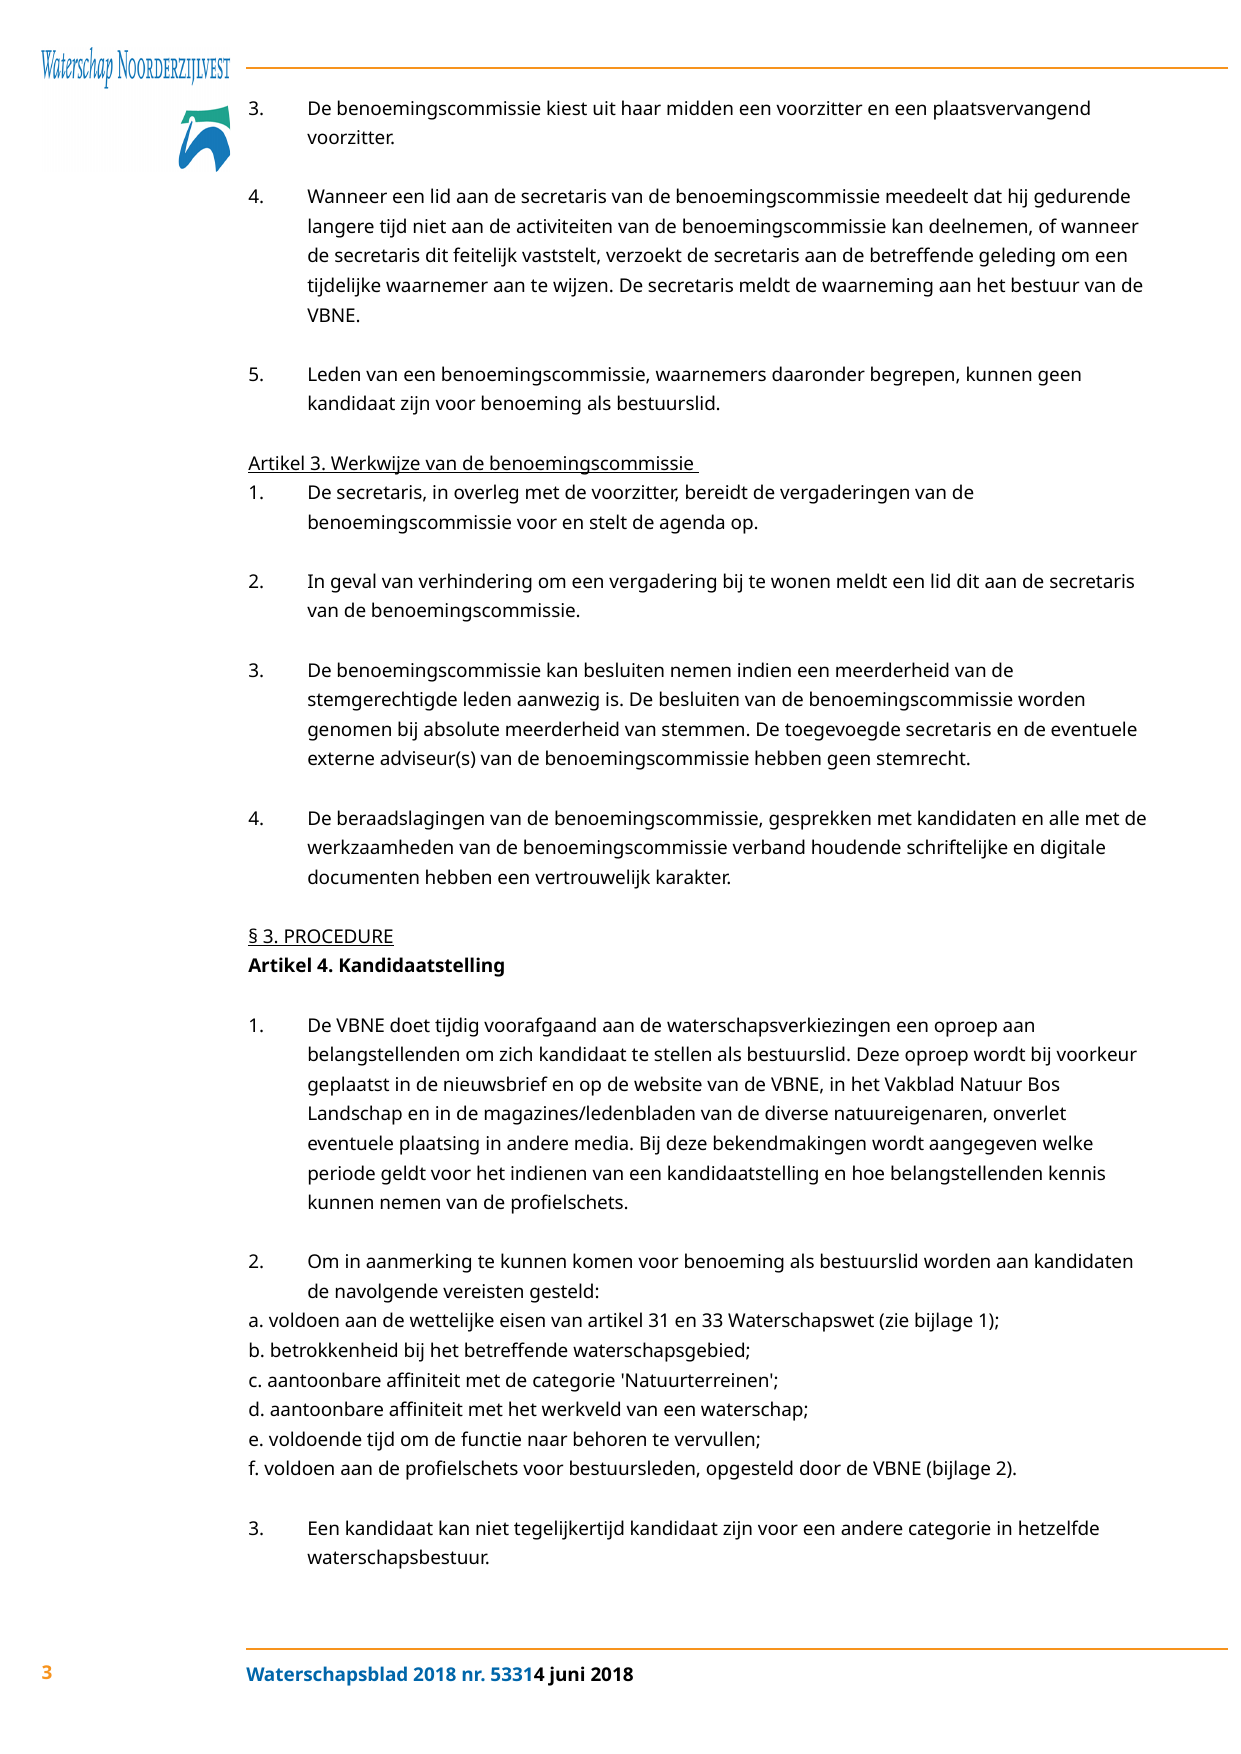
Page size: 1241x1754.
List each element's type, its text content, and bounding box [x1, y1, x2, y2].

text b. betrokkenheid bij het betreffende waterschapsgebied; [248, 1337, 1152, 1363]
list De VBNE doet tijdig voorafgaand aan de waterschapsverkiezingen een oproep aan belangstellenden om zich kandidaat te stellen als bestuurslid. Deze oproep wordt bij voorkeur geplaatst in de nieuwsbrief en op de website van de VBNE, in het Vakblad Natuur Bos Landschap en in de magazines/ledenbladen van de diverse natuureigenaren, onverlet eventuele plaatsing in andere media. Bij deze bekendmakingen wordt aangegeven welke periode geldt voor het indienen van een kandidaatstelling en hoe belangstellenden kennis kunnen nemen van de profielschets. [248, 1012, 1152, 1215]
list In geval van verhindering om een vergadering bij te wonen meldt een lid dit aan de secretaris van de benoemingscommissie. [248, 568, 1152, 623]
list Wanneer een lid aan de secretaris van de benoemingscommissie meedeelt dat hij gedurende langere tijd niet aan de activiteiten van de benoemingscommissie kan deelnemen, of wanneer de secretaris dit feitelijk vaststelt, verzoekt de secretaris aan de betreffende geleding om een tijdelijke waarnemer aan te wijzen. De secretaris meldt de waarneming aan het bestuur van de VBNE. [248, 183, 1152, 328]
list De benoemingscommissie kiest uit haar midden een voorzitter en een plaatsvervangend voorzitter. [248, 95, 1152, 150]
text d. aantoonbare affiniteit met het werkveld van een waterschap; [248, 1396, 1152, 1422]
text e. voldoende tijd om de functie naar behoren te vervullen; [248, 1426, 1152, 1452]
list De secretaris, in overleg met de voorzitter, bereidt de vergaderingen van de benoemingscommissie voor en stelt de agenda op. [248, 479, 1152, 535]
text § 3. PROCEDURE [248, 923, 1152, 949]
list Om in aanmerking te kunnen komen voor benoeming als bestuurslid worden aan kandidaten de navolgende vereisten gesteld: [248, 1248, 1152, 1304]
text Artikel 4. Kandidaatstelling [248, 953, 1152, 978]
list Een kandidaat kan niet tegelijkertijd kandidaat zijn voor een andere categorie in hetzelfde waterschapsbestuur. [248, 1515, 1152, 1570]
text c. aantoonbare affiniteit met de categorie 'Natuurterreinen'; [248, 1367, 1152, 1393]
list De benoemingscommissie kan besluiten nemen indien een meerderheid van de stemgerechtigde leden aanwezig is. De besluiten van de benoemingscommissie worden genomen bij absolute meerderheid van stemmen. De toegevoegde secretaris en de eventuele externe adviseur(s) van de benoemingscommissie hebben geen stemrecht. [248, 657, 1152, 771]
text Artikel 3. Werkwijze van de benoemingscommissie [248, 450, 1152, 476]
text a. voldoen aan de wettelijke eisen van artikel 31 en 33 Waterschapswet (zie bijlage 1); [248, 1308, 1152, 1333]
picture [41, 47, 231, 172]
list Leden van een benoemingscommissie, waarnemers daaronder begrepen, kunnen geen kandidaat zijn voor benoeming als bestuurslid. [248, 361, 1152, 416]
text f. voldoen aan de profielschets voor bestuursleden, opgesteld door de VBNE (bijlage 2). [248, 1456, 1152, 1481]
list De beraadslagingen van de benoemingscommissie, gesprekken met kandidaten en alle met de werkzaamheden van de benoemingscommissie verband houdende schriftelijke en digitale documenten hebben een vertrouwelijk karakter. [248, 805, 1152, 890]
